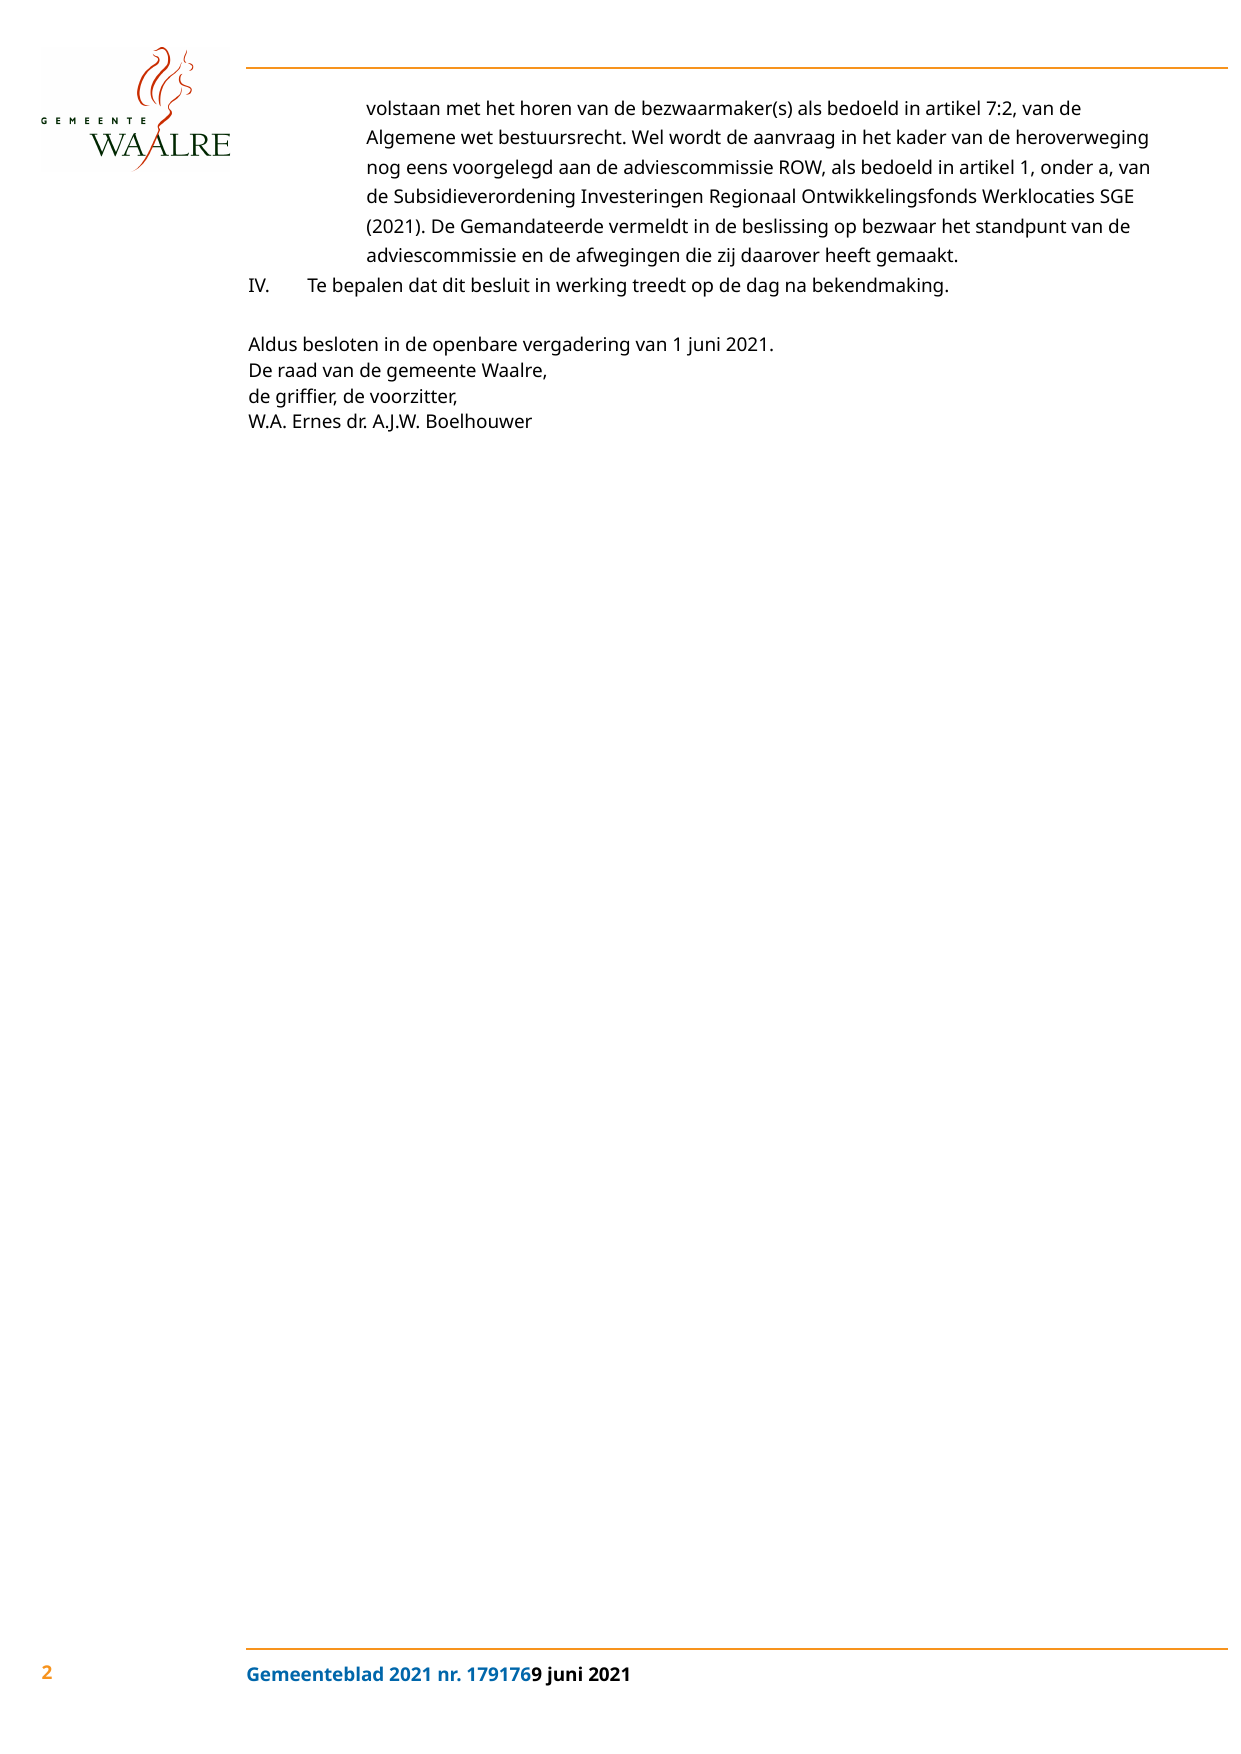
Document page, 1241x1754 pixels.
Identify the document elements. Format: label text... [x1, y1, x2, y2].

text Aldus besloten in de openbare vergadering van 1 juni 2021. [248, 331, 1152, 357]
picture [41, 47, 231, 172]
list volstaan met het horen van de bezwaarmaker(s) als bedoeld in artikel 7:2, van de Algemene wet bestuursrecht. Wel wordt de aanvraag in het kader van de heroverweging nog eens voorgelegd aan de adviescommissie ROW, als bedoeld in artikel 1, onder a, van de Subsidieverordening Investeringen Regionaal Ontwikkelingsfonds Werklocaties SGE (2021). De Gemandateerde vermeldt in de beslissing op bezwaar het standpunt van de adviescommissie en de afwegingen die zij daarover heeft gemaakt. [307, 95, 1152, 268]
text De raad van de gemeente Waalre, [248, 357, 1152, 383]
list Te bepalen dat dit besluit in werking treedt op de dag na bekendmaking. [248, 272, 1152, 298]
text de griffier, de voorzitter, [248, 383, 1152, 409]
text W.A. Ernes dr. A.J.W. Boelhouwer [248, 409, 1152, 434]
